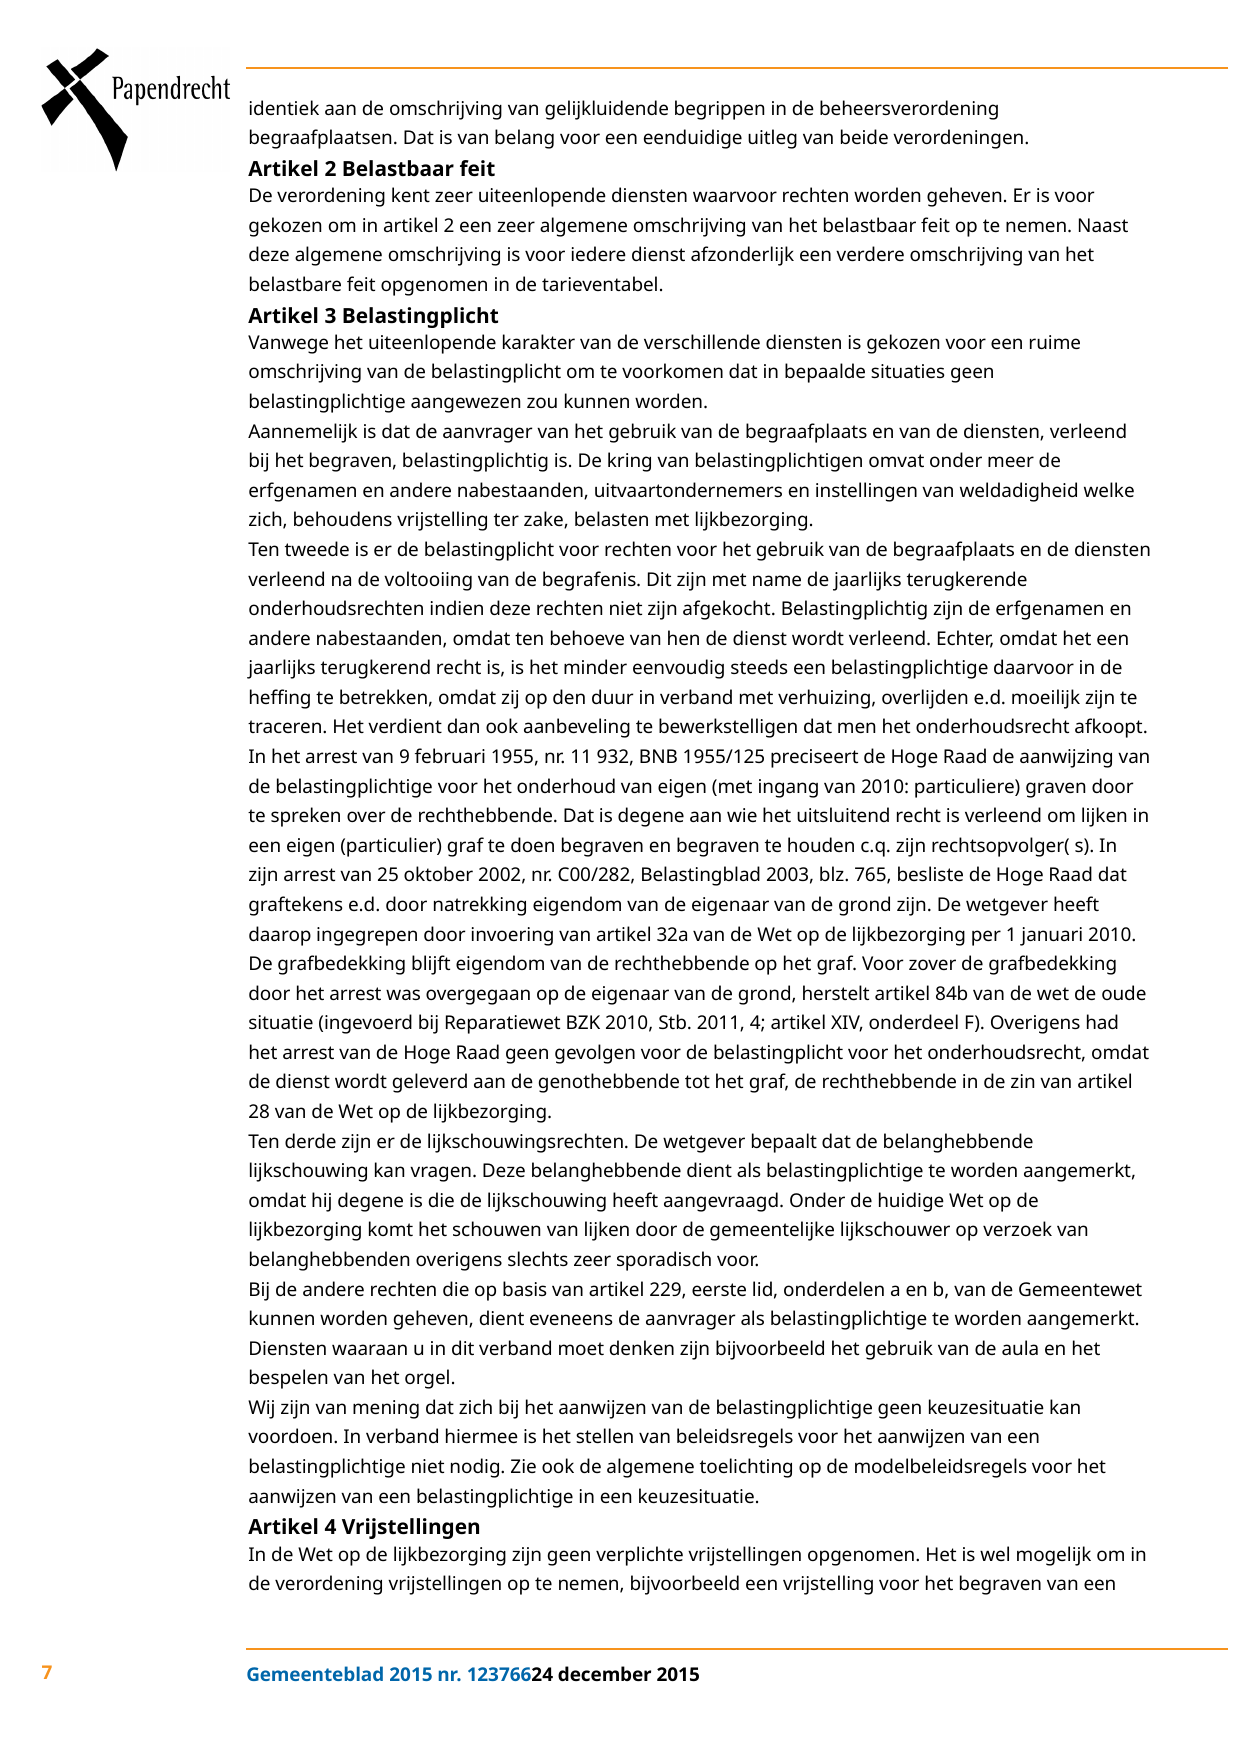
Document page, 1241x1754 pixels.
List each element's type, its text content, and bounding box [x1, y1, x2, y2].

text Artikel 2 Belastbaar feit [248, 154, 1152, 182]
text Aannemelijk is dat de aanvrager van het gebruik van de begraafplaats en van de diensten, verleend bij het begraven, belastingplichtig is. De kring van belastingplichtigen omvat onder meer de erfgenamen en andere nabestaanden, uitvaartondernemers en instellingen van weldadigheid welke zich, behoudens vrijstelling ter zake, belasten met lijkbezorging. [248, 418, 1152, 532]
picture [41, 47, 231, 172]
text Ten tweede is er de belastingplicht voor rechten voor het gebruik van de begraafplaats en de diensten verleend na de voltooiing van de begrafenis. Dit zijn met name de jaarlijks terugkerende onderhoudsrechten indien deze rechten niet zijn afgekocht. Belastingplichtig zijn de erfgenamen en andere nabestaanden, omdat ten behoeve van hen de dienst wordt verleend. Echter, omdat het een jaarlijks terugkerend recht is, is het minder eenvoudig steeds een belastingplichtige daarvoor in de heffing te betrekken, omdat zij op den duur in verband met verhuizing, overlijden e.d. moeilijk zijn te traceren. Het verdient dan ook aanbeveling te bewerkstelligen dat men het onderhoudsrecht afkoopt. [248, 536, 1152, 739]
text In het arrest van 9 februari 1955, nr. 11 932, BNB 1955/125 preciseert de Hoge Raad de aanwijzing van de belastingplichtige voor het onderhoud van eigen (met ingang van 2010: particuliere) graven door te spreken over de rechthebbende. Dat is degene aan wie het uitsluitend recht is verleend om lijken in een eigen (particulier) graf te doen begraven en begraven te houden c.q. zijn rechtsopvolger( s). In zijn arrest van 25 oktober 2002, nr. C00/282, Belastingblad 2003, blz. 765, besliste de Hoge Raad dat graftekens e.d. door natrekking eigendom van de eigenaar van de grond zijn. De wetgever heeft daarop ingegrepen door invoering van artikel 32a van de Wet op de lijkbezorging per 1 januari 2010. De grafbedekking blijft eigendom van de rechthebbende op het graf. Voor zover de grafbedekking door het arrest was overgegaan op de eigenaar van de grond, herstelt artikel 84b van de wet de oude situatie (ingevoerd bij Reparatiewet BZK 2010, Stb. 2011, 4; artikel XIV, onderdeel F). Overigens had het arrest van de Hoge Raad geen gevolgen voor de belastingplicht voor het onderhoudsrecht, omdat de dienst wordt geleverd aan de genothebbende tot het graf, de rechthebbende in de zin van artikel 28 van de Wet op de lijkbezorging. [248, 743, 1152, 1124]
text Bij de andere rechten die op basis van artikel 229, eerste lid, onderdelen a en b, van de Gemeentewet kunnen worden geheven, dient eveneens de aanvrager als belastingplichtige te worden aangemerkt. Diensten waaraan u in dit verband moet denken zijn bijvoorbeeld het gebruik van de aula en het bespelen van het orgel. [248, 1276, 1152, 1390]
text identiek aan de omschrijving van gelijkluidende begrippen in de beheersverordening begraafplaatsen. Dat is van belang voor een eenduidige uitleg van beide verordeningen. [248, 95, 1152, 150]
text In de Wet op de lijkbezorging zijn geen verplichte vrijstellingen opgenomen. Het is wel mogelijk om in de verordening vrijstellingen op te nemen, bijvoorbeeld een vrijstelling voor het begraven van een [248, 1541, 1152, 1596]
text Ten derde zijn er de lijkschouwingsrechten. De wetgever bepaalt dat de belanghebbende lijkschouwing kan vragen. Deze belanghebbende dient als belastingplichtige te worden aangemerkt, omdat hij degene is die de lijkschouwing heeft aangevraagd. Onder de huidige Wet op de lijkbezorging komt het schouwen van lijken door de gemeentelijke lijkschouwer op verzoek van belanghebbenden overigens slechts zeer sporadisch voor. [248, 1128, 1152, 1272]
text Artikel 3 Belastingplicht [248, 301, 1152, 329]
text Vanwege het uiteenlopende karakter van de verschillende diensten is gekozen voor een ruime omschrijving van de belastingplicht om te voorkomen dat in bepaalde situaties geen belastingplichtige aangewezen zou kunnen worden. [248, 329, 1152, 414]
text Artikel 4 Vrijstellingen [248, 1512, 1152, 1541]
text De verordening kent zeer uiteenlopende diensten waarvoor rechten worden geheven. Er is voor gekozen om in artikel 2 een zeer algemene omschrijving van het belastbaar feit op te nemen. Naast deze algemene omschrijving is voor iedere dienst afzonderlijk een verdere omschrijving van het belastbare feit opgenomen in de tarieventabel. [248, 182, 1152, 297]
text Wij zijn van mening dat zich bij het aanwijzen van de belastingplichtige geen keuzesituatie kan voordoen. In verband hiermee is het stellen van beleidsregels voor het aanwijzen van een belastingplichtige niet nodig. Zie ook de algemene toelichting op de modelbeleidsregels voor het aanwijzen van een belastingplichtige in een keuzesituatie. [248, 1394, 1152, 1509]
